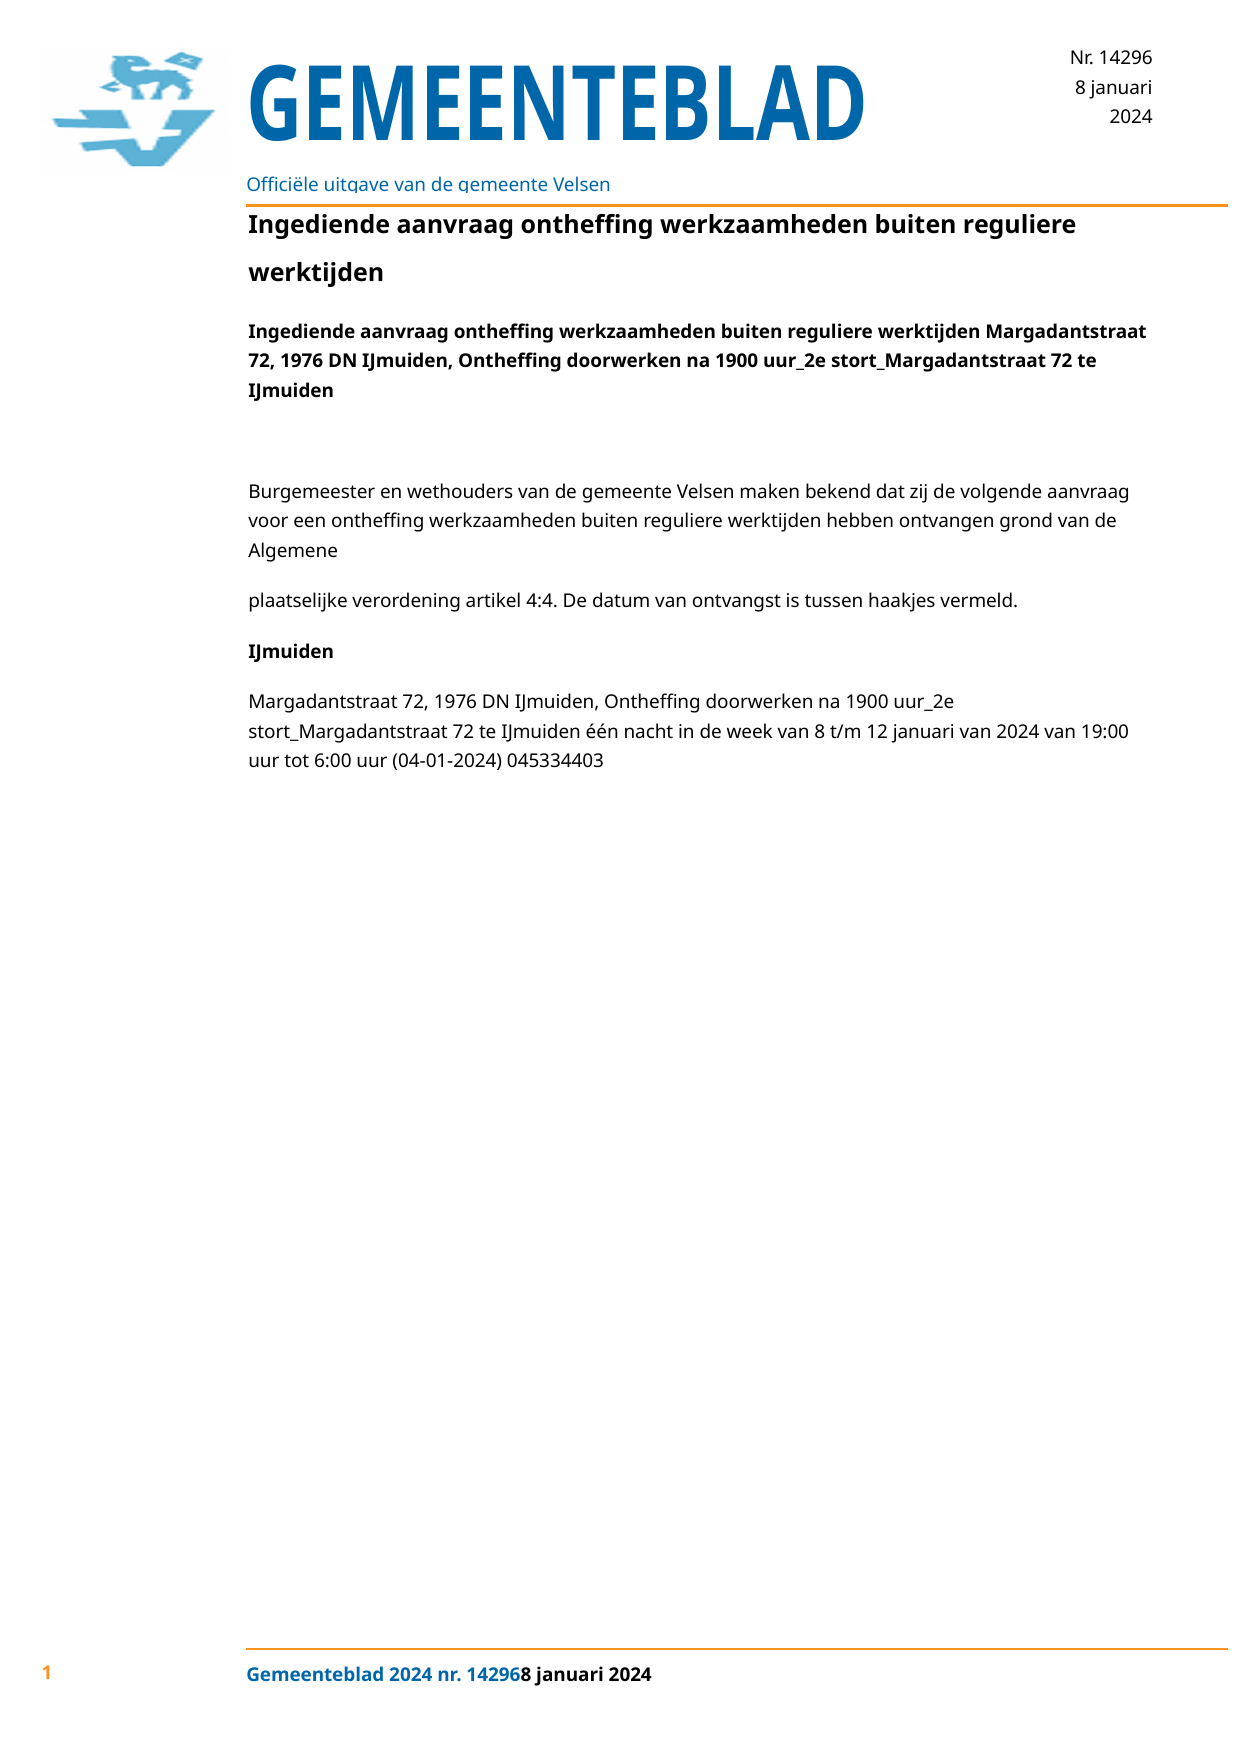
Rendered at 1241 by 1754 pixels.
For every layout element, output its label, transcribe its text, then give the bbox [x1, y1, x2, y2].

text Burgemeester en wethouders van de gemeente Velsen maken bekend dat zij de volgende aanvraag voor een ontheffing werkzaamheden buiten reguliere werktijden hebben ontvangen grond van de Algemene [248, 478, 1152, 563]
text plaatselijke verordening artikel 4:4. De datum van ontvangst is tussen haakjes vermeld. [248, 587, 1152, 613]
text IJmuiden [248, 638, 1152, 664]
text Ingediende aanvraag ontheffing werkzaamheden buiten reguliere werktijden Margadantstraat 72, 1976 DN IJmuiden, Ontheffing doorwerken na 1900 uur_2e stort_Margadantstraat 72 te IJmuiden [248, 318, 1152, 403]
text Margadantstraat 72, 1976 DN IJmuiden, Ontheffing doorwerken na 1900 uur_2e stort_Margadantstraat 72 te IJmuiden één nacht in de week van 8 t/m 12 januari van 2024 van 19:00 uur tot 6:00 uur (04-01-2024) 045334403 [248, 688, 1152, 773]
text Ingediende aanvraag ontheffing werkzaamheden buiten reguliere werktijden [248, 207, 1152, 288]
picture [41, 47, 231, 172]
